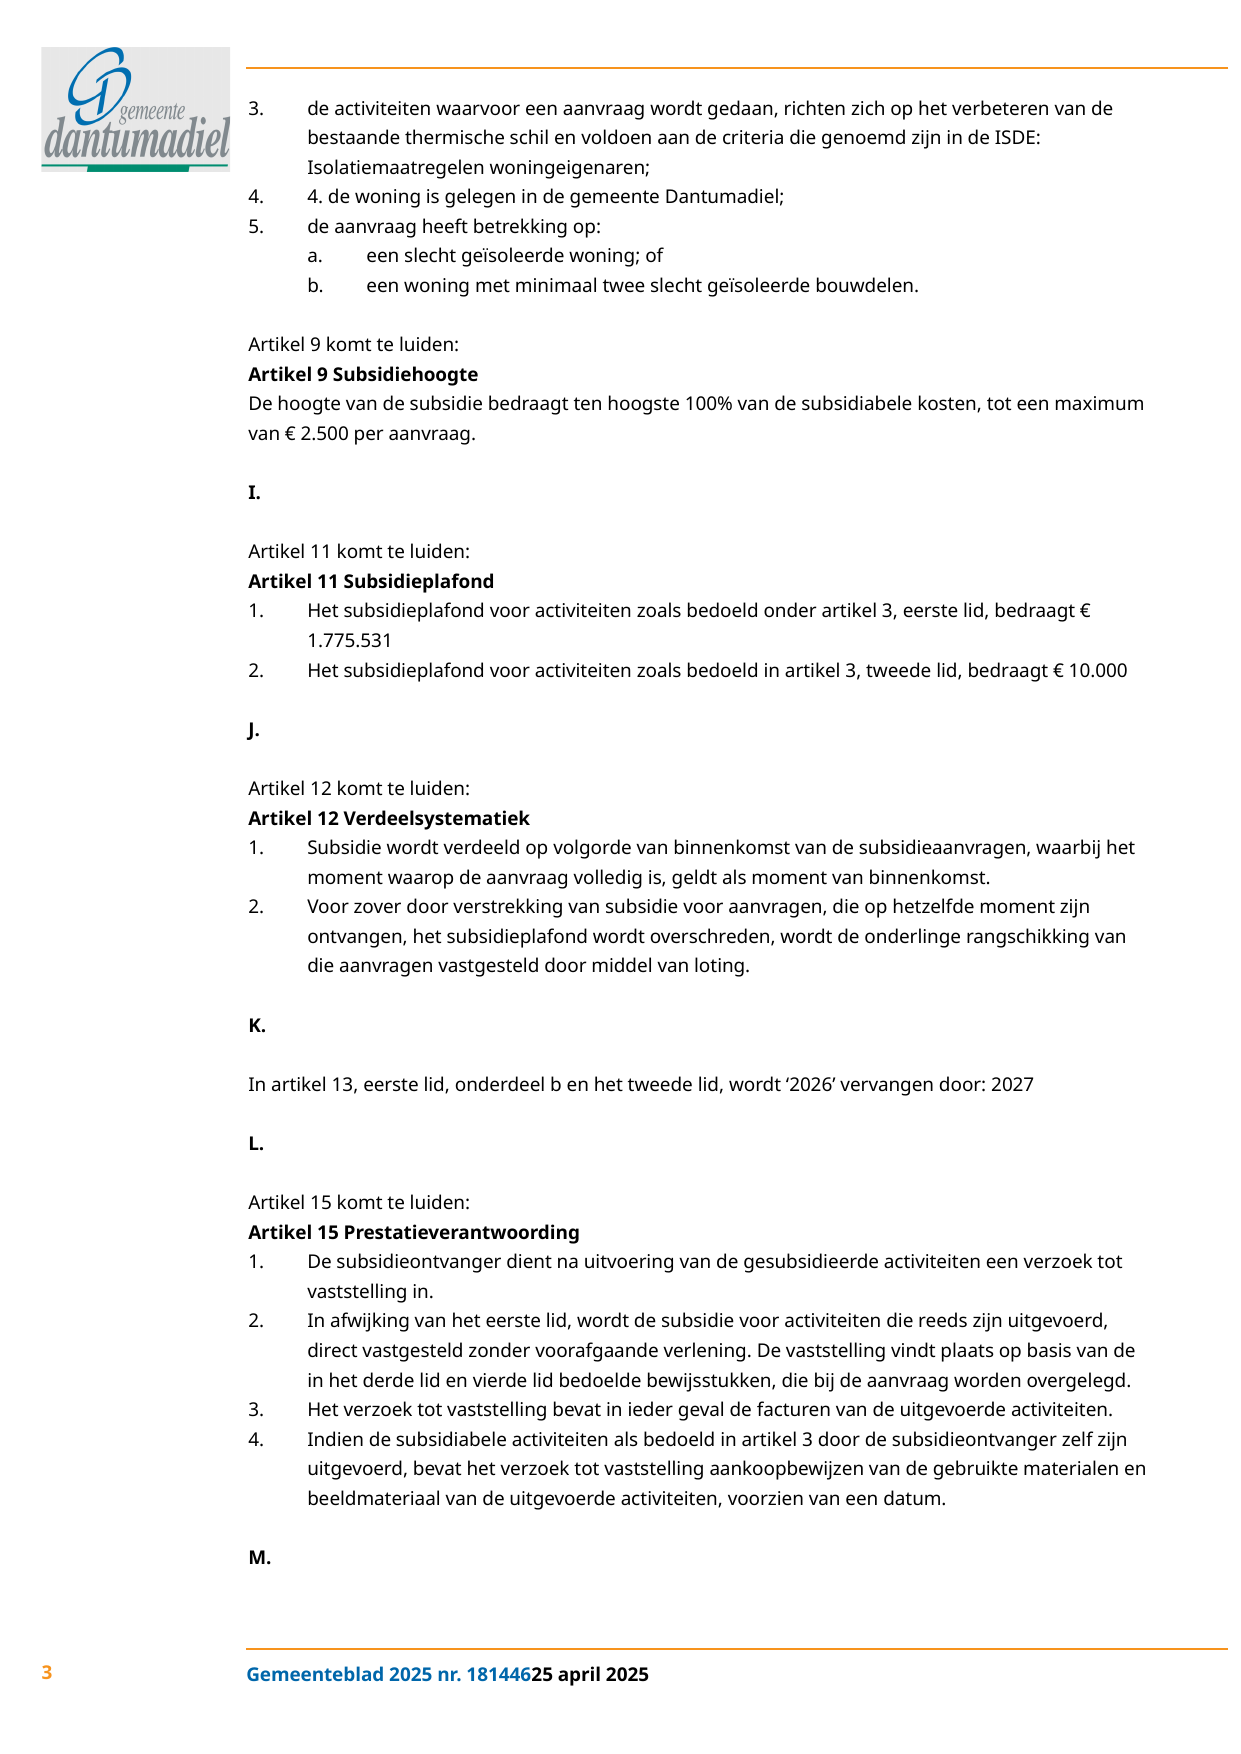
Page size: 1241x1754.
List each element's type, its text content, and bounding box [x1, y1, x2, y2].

text Artikel 11 Subsidieplafond [248, 568, 1152, 594]
list de aanvraag heeft betrekking op: [248, 213, 1152, 239]
list Het verzoek tot vaststelling bevat in ieder geval de facturen van de uitgevoerde activiteiten. [248, 1396, 1152, 1422]
text Artikel 12 komt te luiden: [248, 775, 1152, 801]
text De hoogte van de subsidie bedraagt ten hoogste 100% van de subsidiabele kosten, tot een maximum van € 2.500 per aanvraag. [248, 391, 1152, 446]
list Het subsidieplafond voor activiteiten zoals bedoeld in artikel 3, tweede lid, bedraagt € 10.000 [248, 657, 1152, 683]
list Subsidie wordt verdeeld op volgorde van binnenkomst van de subsidieaanvragen, waarbij het moment waarop de aanvraag volledig is, geldt als moment van binnenkomst. [248, 834, 1152, 890]
text In artikel 13, eerste lid, onderdeel b en het tweede lid, wordt ‘2026’ vervangen door: 2027 [248, 1071, 1152, 1097]
list In afwijking van het eerste lid, wordt de subsidie voor activiteiten die reeds zijn uitgevoerd, direct vastgesteld zonder voorafgaande verlening. De vaststelling vindt plaats op basis van de in het derde lid en vierde lid bedoelde bewijsstukken, die bij de aanvraag worden overgelegd. [248, 1308, 1152, 1393]
list een woning met minimaal twee slecht geïsoleerde bouwdelen. [307, 272, 1152, 298]
list de activiteiten waarvoor een aanvraag wordt gedaan, richten zich op het verbeteren van de bestaande thermische schil en voldoen aan de criteria die genoemd zijn in de ISDE: Isolatiemaatregelen woningeigenaren; [248, 95, 1152, 180]
text K. [248, 1012, 1152, 1038]
text M. [248, 1544, 1152, 1570]
list De subsidieontvanger dient na uitvoering van de gesubsidieerde activiteiten een verzoek tot vaststelling in. [248, 1248, 1152, 1304]
list Het subsidieplafond voor activiteiten zoals bedoeld onder artikel 3, eerste lid, bedraagt € 1.775.531 [248, 598, 1152, 653]
text Artikel 15 komt te luiden: [248, 1189, 1152, 1215]
text J. [248, 716, 1152, 742]
text Artikel 12 Verdeelsystematiek [248, 805, 1152, 831]
text Artikel 9 komt te luiden: [248, 331, 1152, 357]
text Artikel 9 Subsidiehoogte [248, 361, 1152, 387]
list 4. de woning is gelegen in de gemeente Dantumadiel; [248, 183, 1152, 209]
text L. [248, 1130, 1152, 1156]
list een slecht geïsoleerde woning; of [307, 243, 1152, 268]
list Indien de subsidiabele activiteiten als bedoeld in artikel 3 door de subsidieontvanger zelf zijn uitgevoerd, bevat het verzoek tot vaststelling aankoopbewijzen van de gebruikte materialen en beeldmateriaal van de uitgevoerde activiteiten, voorzien van een datum. [248, 1426, 1152, 1511]
text I. [248, 479, 1152, 505]
list Voor zover door verstrekking van subsidie voor aanvragen, die op hetzelfde moment zijn ontvangen, het subsidieplafond wordt overschreden, wordt de onderlinge rangschikking van die aanvragen vastgesteld door middel van loting. [248, 893, 1152, 978]
picture [41, 47, 231, 172]
text Artikel 15 Prestatieverantwoording [248, 1219, 1152, 1245]
text Artikel 11 komt te luiden: [248, 538, 1152, 564]
